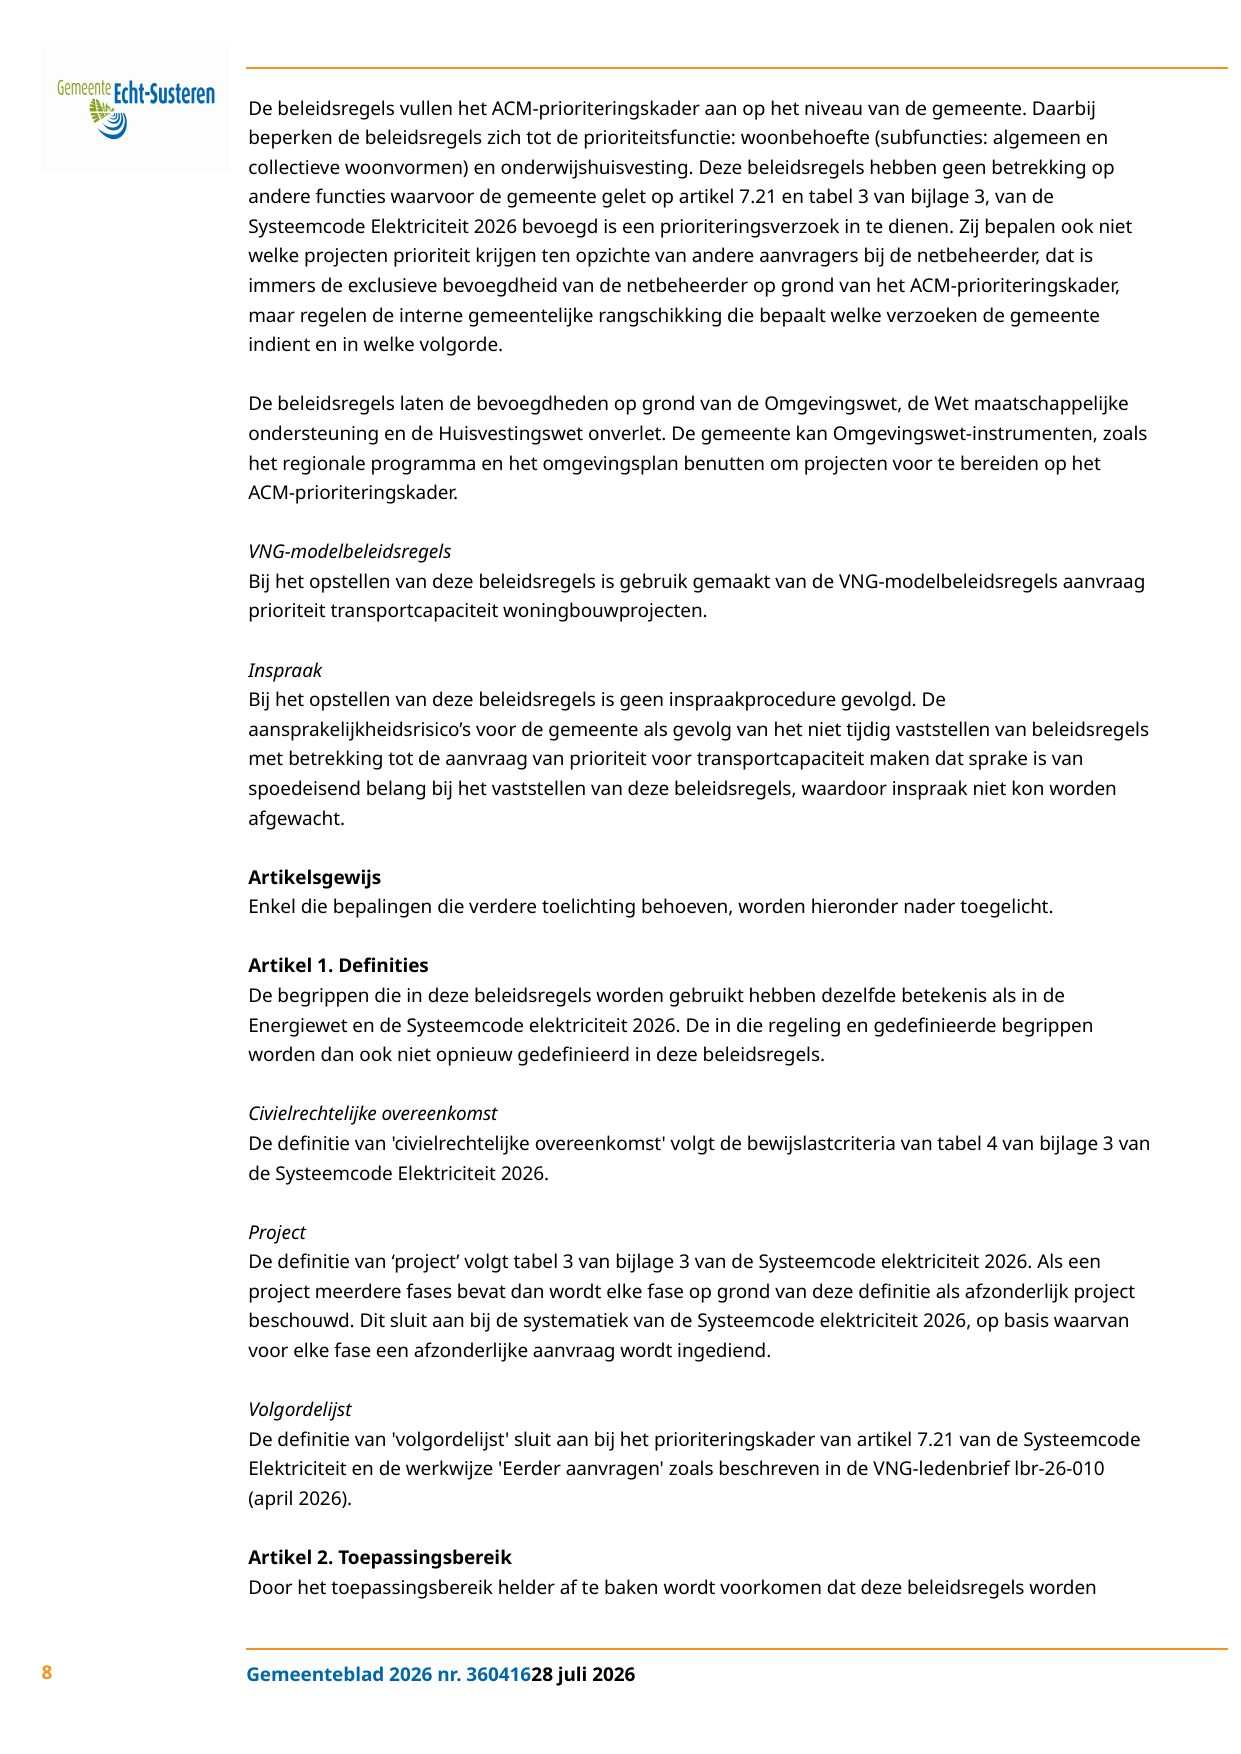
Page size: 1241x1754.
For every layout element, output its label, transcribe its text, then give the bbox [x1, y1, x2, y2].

text De definitie van 'volgordelijst' sluit aan bij het prioriteringskader van artikel 7.21 van de Systeemcode Elektriciteit en de werkwijze 'Eerder aanvragen' zoals beschreven in de VNG-ledenbrief lbr-26-010 (april 2026). [248, 1426, 1152, 1511]
text De definitie van 'civielrechtelijke overeenkomst' volgt de bewijslastcriteria van tabel 4 van bijlage 3 van de Systeemcode Elektriciteit 2026. [248, 1130, 1152, 1186]
text Door het toepassingsbereik helder af te baken wordt voorkomen dat deze beleidsregels worden [248, 1574, 1152, 1600]
text Enkel die bepalingen die verdere toelichting behoeven, worden hieronder nader toegelicht. [248, 893, 1152, 919]
text Artikelsgewijs [248, 864, 1152, 890]
text Inspraak [248, 657, 1152, 683]
text Artikel 2. Toepassingsbereik [248, 1544, 1152, 1570]
text De beleidsregels vullen het ACM-prioriteringskader aan op het niveau van de gemeente. Daarbij beperken de beleidsregels zich tot de prioriteitsfunctie: woonbehoefte (subfuncties: algemeen en collectieve woonvormen) en onderwijshuisvesting. Deze beleidsregels hebben geen betrekking op andere functies waarvoor de gemeente gelet op artikel 7.21 en tabel 3 van bijlage 3, van de Systeemcode Elektriciteit 2026 bevoegd is een prioriteringsverzoek in te dienen. Zij bepalen ook niet welke projecten prioriteit krijgen ten opzichte van andere aanvragers bij de netbeheerder, dat is immers de exclusieve bevoegdheid van de netbeheerder op grond van het ACM-prioriteringskader, maar regelen de interne gemeentelijke rangschikking die bepaalt welke verzoeken de gemeente indient en in welke volgorde. [248, 95, 1152, 357]
text Bij het opstellen van deze beleidsregels is geen inspraakprocedure gevolgd. De aansprakelijkheidsrisico’s voor de gemeente als gevolg van het niet tijdig vaststellen van beleidsregels met betrekking tot de aanvraag van prioriteit voor transportcapaciteit maken dat sprake is van spoedeisend belang bij het vaststellen van deze beleidsregels, waardoor inspraak niet kon worden afgewacht. [248, 686, 1152, 831]
text Artikel 1. Definities [248, 953, 1152, 978]
text Project [248, 1219, 1152, 1245]
text De beleidsregels laten de bevoegdheden op grond van de Omgevingswet, de Wet maatschappelijke ondersteuning en de Huisvestingswet onverlet. De gemeente kan Omgevingswet-instrumenten, zoals het regionale programma en het omgevingsplan benutten om projecten voor te bereiden op het ACM-prioriteringskader. [248, 391, 1152, 505]
text De definitie van ‘project’ volgt tabel 3 van bijlage 3 van de Systeemcode elektriciteit 2026. Als een project meerdere fases bevat dan wordt elke fase op grond van deze definitie als afzonderlijk project beschouwd. Dit sluit aan bij de systematiek van de Systeemcode elektriciteit 2026, op basis waarvan voor elke fase een afzonderlijke aanvraag wordt ingediend. [248, 1248, 1152, 1363]
text Bij het opstellen van deze beleidsregels is gebruik gemaakt van de VNG-modelbeleidsregels aanvraag prioriteit transportcapaciteit woningbouwprojecten. [248, 568, 1152, 623]
text De begrippen die in deze beleidsregels worden gebruikt hebben dezelfde betekenis als in de Energiewet en de Systeemcode elektriciteit 2026. De in die regeling en gedefinieerde begrippen worden dan ook niet opnieuw gedefinieerd in deze beleidsregels. [248, 982, 1152, 1067]
picture [41, 47, 231, 172]
text Volgordelijst [248, 1396, 1152, 1422]
text VNG-modelbeleidsregels [248, 538, 1152, 564]
text Civielrechtelijke overeenkomst [248, 1101, 1152, 1126]
